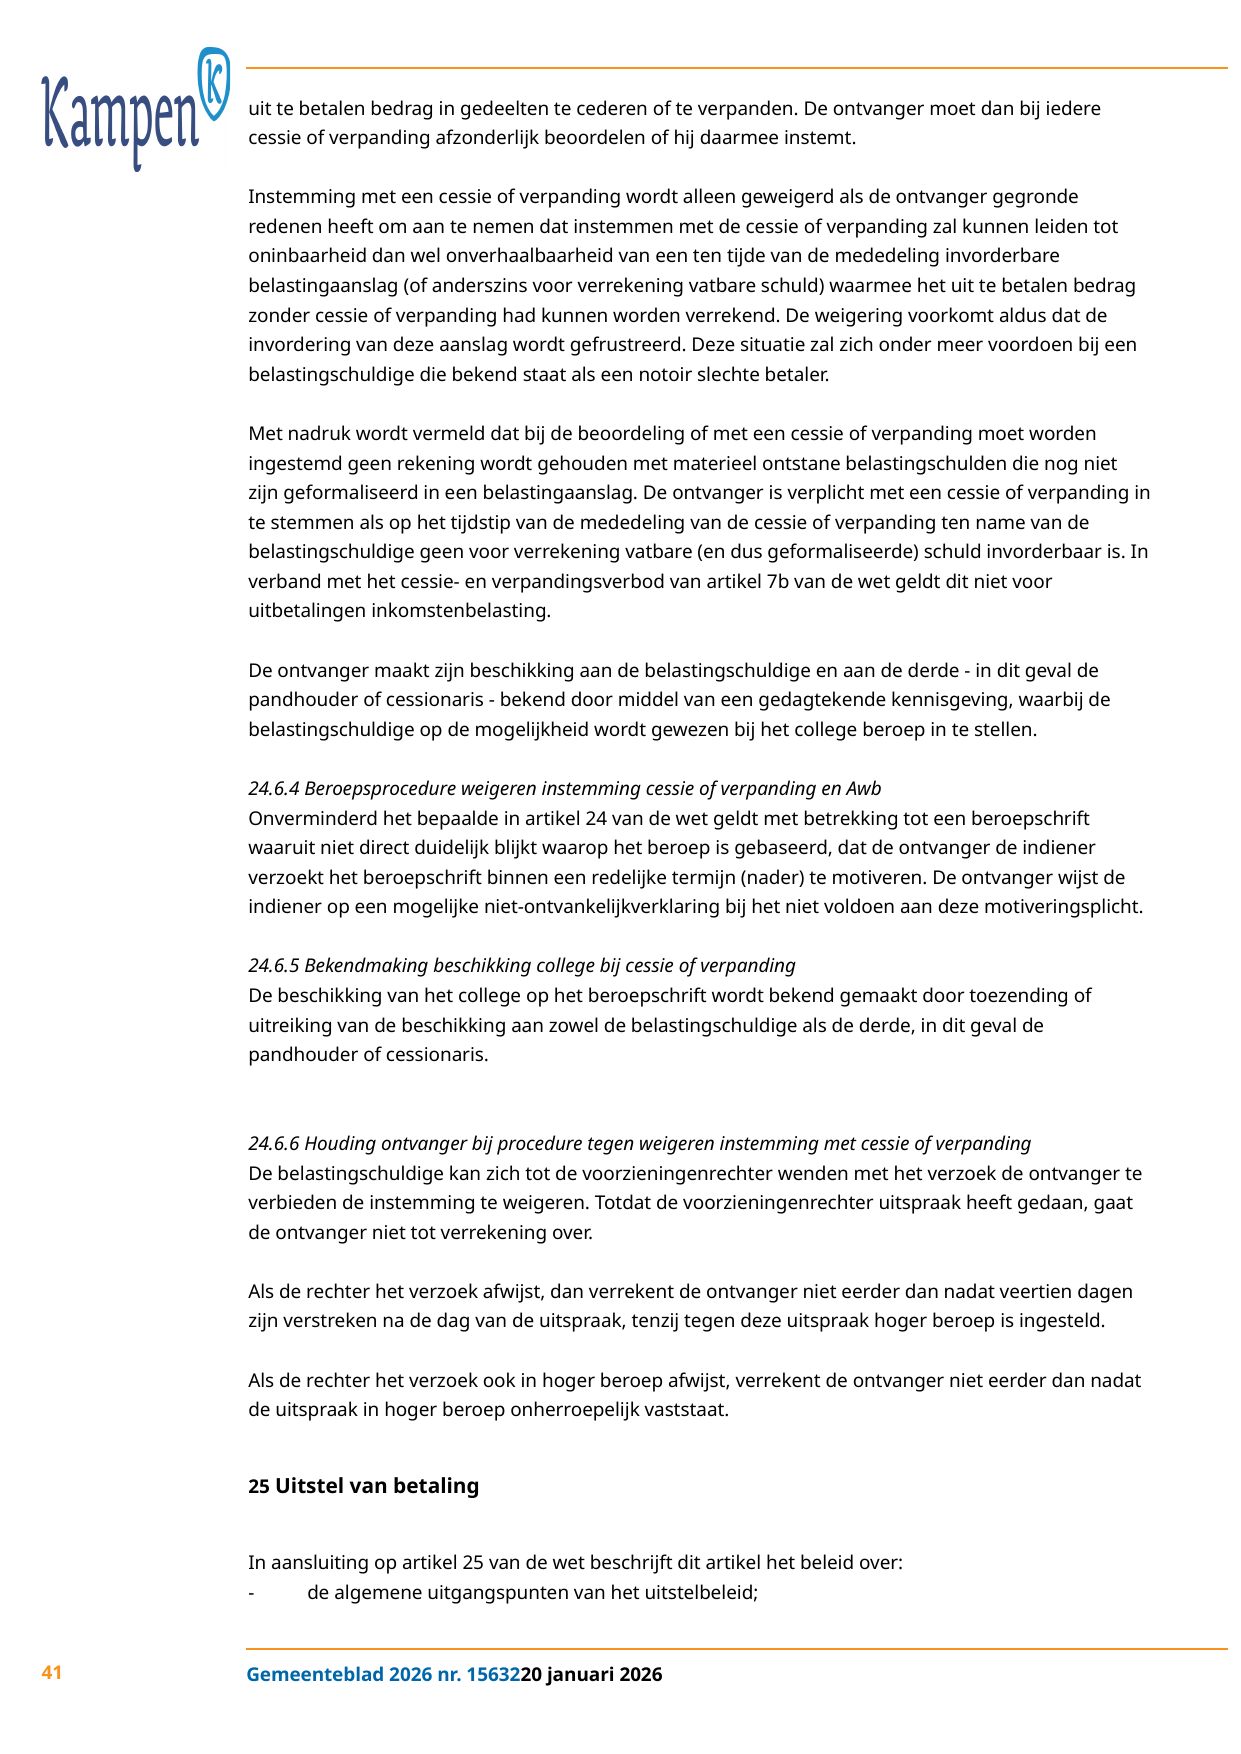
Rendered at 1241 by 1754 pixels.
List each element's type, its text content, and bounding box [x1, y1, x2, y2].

text De belastingschuldige kan zich tot de voorzieningenrechter wenden met het verzoek de ontvanger te verbieden de instemming te weigeren. Totdat de voorzieningenrechter uitspraak heeft gedaan, gaat de ontvanger niet tot verrekening over. [248, 1160, 1152, 1245]
text 25 Uitstel van betaling [248, 1472, 1152, 1500]
text Als de rechter het verzoek ook in hoger beroep afwijst, verrekent de ontvanger niet eerder dan nadat de uitspraak in hoger beroep onherroepelijk vaststaat. [248, 1367, 1152, 1422]
picture [41, 47, 231, 172]
text Als de rechter het verzoek afwijst, dan verrekent de ontvanger niet eerder dan nadat veertien dagen zijn verstreken na de dag van de uitspraak, tenzij tegen deze uitspraak hoger beroep is ingesteld. [248, 1278, 1152, 1333]
text De beschikking van het college op het beroepschrift wordt bekend gemaakt door toezending of uitreiking van de beschikking aan zowel de belastingschuldige als de derde, in dit geval de pandhouder of cessionaris. [248, 982, 1152, 1067]
text In aansluiting op artikel 25 van de wet beschrijft dit artikel het beleid over: [248, 1549, 1152, 1575]
text 24.6.5 Bekendmaking beschikking college bij cessie of verpanding [248, 953, 1152, 978]
text 24.6.4 Beroepsprocedure weigeren instemming cessie of verpanding en Awb [248, 775, 1152, 801]
text uit te betalen bedrag in gedeelten te cederen of te verpanden. De ontvanger moet dan bij iedere cessie of verpanding afzonderlijk beoordelen of hij daarmee instemt. [248, 95, 1152, 150]
text De ontvanger maakt zijn beschikking aan de belastingschuldige en aan de derde - in dit geval de pandhouder of cessionaris - bekend door middel van een gedagtekende kennisgeving, waarbij de belastingschuldige op de mogelijkheid wordt gewezen bij het college beroep in te stellen. [248, 657, 1152, 742]
text Instemming met een cessie of verpanding wordt alleen geweigerd als de ontvanger gegronde redenen heeft om aan te nemen dat instemmen met de cessie of verpanding zal kunnen leiden tot oninbaarheid dan wel onverhaalbaarheid van een ten tijde van de mededeling invorderbare belastingaanslag (of anderszins voor verrekening vatbare schuld) waarmee het uit te betalen bedrag zonder cessie of verpanding had kunnen worden verrekend. De weigering voorkomt aldus dat de invordering van deze aanslag wordt gefrustreerd. Deze situatie zal zich onder meer voordoen bij een belastingschuldige die bekend staat als een notoir slechte betaler. [248, 183, 1152, 387]
list de algemene uitgangspunten van het uitstelbeleid; [248, 1579, 1152, 1605]
text 24.6.6 Houding ontvanger bij procedure tegen weigeren instemming met cessie of verpanding [248, 1130, 1152, 1156]
text Onverminderd het bepaalde in artikel 24 van de wet geldt met betrekking tot een beroepschrift waaruit niet direct duidelijk blijkt waarop het beroep is gebaseerd, dat de ontvanger de indiener verzoekt het beroepschrift binnen een redelijke termijn (nader) te motiveren. De ontvanger wijst de indiener op een mogelijke niet-ontvankelijkverklaring bij het niet voldoen aan deze motiveringsplicht. [248, 805, 1152, 919]
text Met nadruk wordt vermeld dat bij de beoordeling of met een cessie of verpanding moet worden ingestemd geen rekening wordt gehouden met materieel ontstane belastingschulden die nog niet zijn geformaliseerd in een belastingaanslag. De ontvanger is verplicht met een cessie of verpanding in te stemmen als op het tijdstip van de mededeling van de cessie of verpanding ten name van de belastingschuldige geen voor verrekening vatbare (en dus geformaliseerde) schuld invorderbaar is. In verband met het cessie- en verpandingsverbod van artikel 7b van de wet geldt dit niet voor uitbetalingen inkomstenbelasting. [248, 420, 1152, 623]
